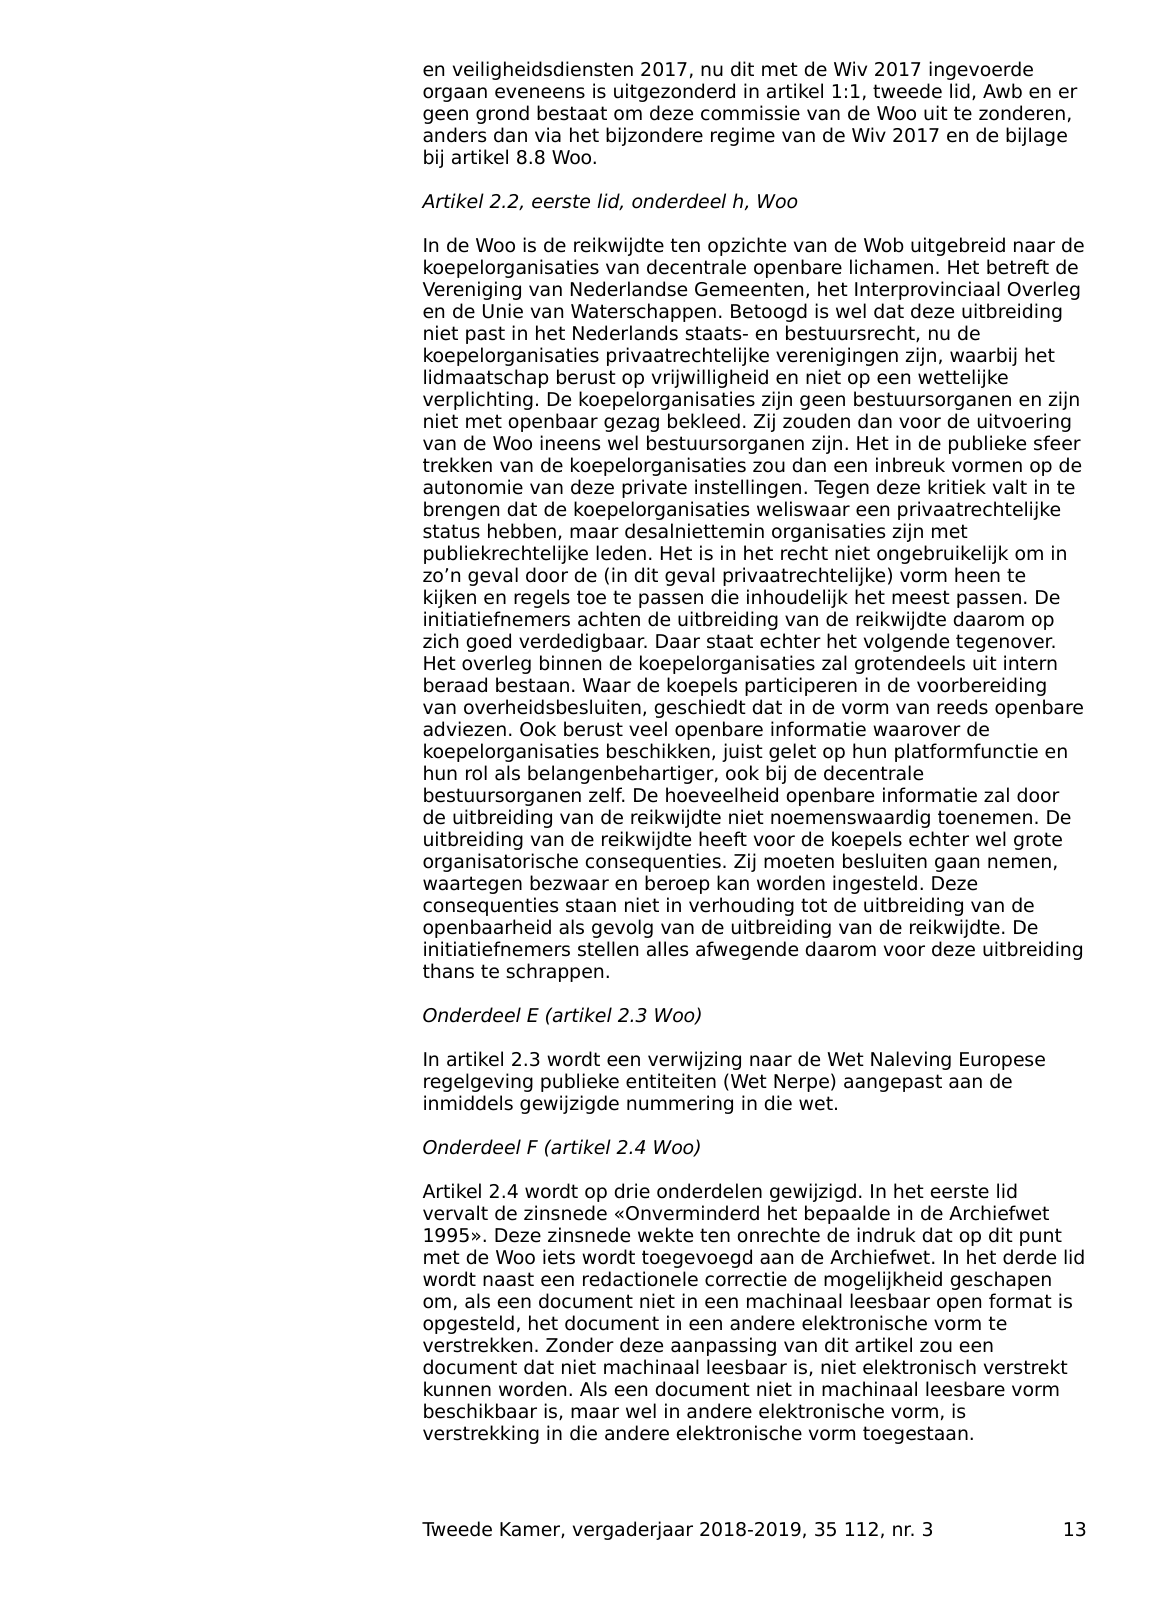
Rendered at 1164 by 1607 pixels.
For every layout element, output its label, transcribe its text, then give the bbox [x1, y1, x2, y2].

text In artikel 2.3 wordt een verwijzing naar de Wet Naleving Europese regelgeving publieke entiteiten (Wet Nerpe) aangepast aan de inmiddels gewijzigde nummering in die wet. [422, 1049, 1087, 1115]
text en veiligheidsdiensten 2017, nu dit met de Wiv 2017 ingevoerde orgaan eveneens is uitgezonderd in artikel 1:1, tweede lid, Awb en er geen grond bestaat om deze commissie van de Woo uit te zonderen, anders dan via het bijzondere regime van de Wiv 2017 en de bijlage bij artikel 8.8 Woo. [422, 59, 1087, 169]
subtitle Onderdeel F (artikel 2.4 Woo) [422, 1137, 1087, 1159]
text Artikel 2.4 wordt op drie onderdelen gewijzigd. In het eerste lid vervalt de zinsnede «Onverminderd het bepaalde in de Archiefwet 1995». Deze zinsnede wekte ten onrechte de indruk dat op dit punt met de Woo iets wordt toegevoegd aan de Archiefwet. In het derde lid wordt naast een redactionele correctie de mogelijkheid geschapen om, als een document niet in een machinaal leesbaar open format is opgesteld, het document in een andere elektronische vorm te verstrekken. Zonder deze aanpassing van dit artikel zou een document dat niet machinaal leesbaar is, niet elektronisch verstrekt kunnen worden. Als een document niet in machinaal leesbare vorm beschikbaar is, maar wel in andere elektronische vorm, is verstrekking in die andere elektronische vorm toegestaan. [422, 1181, 1087, 1445]
text In de Woo is de reikwijdte ten opzichte van de Wob uitgebreid naar de koepelorganisaties van decentrale openbare lichamen. Het betreft de Vereniging van Nederlandse Gemeenten, het Interprovinciaal Overleg en de Unie van Waterschappen. Betoogd is wel dat deze uitbreiding niet past in het Nederlands staats- en bestuursrecht, nu de koepelorganisaties privaatrechtelijke verenigingen zijn, waarbij het lidmaatschap berust op vrijwilligheid en niet op een wettelijke verplichting. De koepelorganisaties zijn geen bestuursorganen en zijn niet met openbaar gezag bekleed. Zij zouden dan voor de uitvoering van de Woo ineens wel bestuursorganen zijn. Het in de publieke sfeer trekken van de koepelorganisaties zou dan een inbreuk vormen op de autonomie van deze private instellingen. Tegen deze kritiek valt in te brengen dat de koepelorganisaties weliswaar een privaatrechtelijke status hebben, maar desalniettemin organisaties zijn met publiekrechtelijke leden. Het is in het recht niet ongebruikelijk om in zo’n geval door de (in dit geval privaatrechtelijke) vorm heen te kijken en regels toe te passen die inhoudelijk het meest passen. De initiatiefnemers achten de uitbreiding van de reikwijdte daarom op zich goed verdedigbaar. Daar staat echter het volgende tegenover. Het overleg binnen de koepelorganisaties zal grotendeels uit intern beraad bestaan. Waar de koepels participeren in de voorbereiding van overheidsbesluiten, geschiedt dat in de vorm van reeds openbare adviezen. Ook berust veel openbare informatie waarover de koepelorganisaties beschikken, juist gelet op hun platformfunctie en hun rol als belangenbehartiger, ook bij de decentrale bestuursorganen zelf. De hoeveelheid openbare informatie zal door de uitbreiding van de reikwijdte niet noemenswaardig toenemen. De uitbreiding van de reikwijdte heeft voor de koepels echter wel grote organisatorische consequenties. Zij moeten besluiten gaan nemen, waartegen bezwaar en beroep kan worden ingesteld. Deze consequenties staan niet in verhouding tot de uitbreiding van de openbaarheid als gevolg van de uitbreiding van de reikwijdte. De initiatiefnemers stellen alles afwegende daarom voor deze uitbreiding thans te schrappen. [422, 235, 1087, 983]
subtitle Artikel 2.2, eerste lid, onderdeel h, Woo [422, 191, 1087, 213]
subtitle Onderdeel E (artikel 2.3 Woo) [422, 1005, 1087, 1027]
